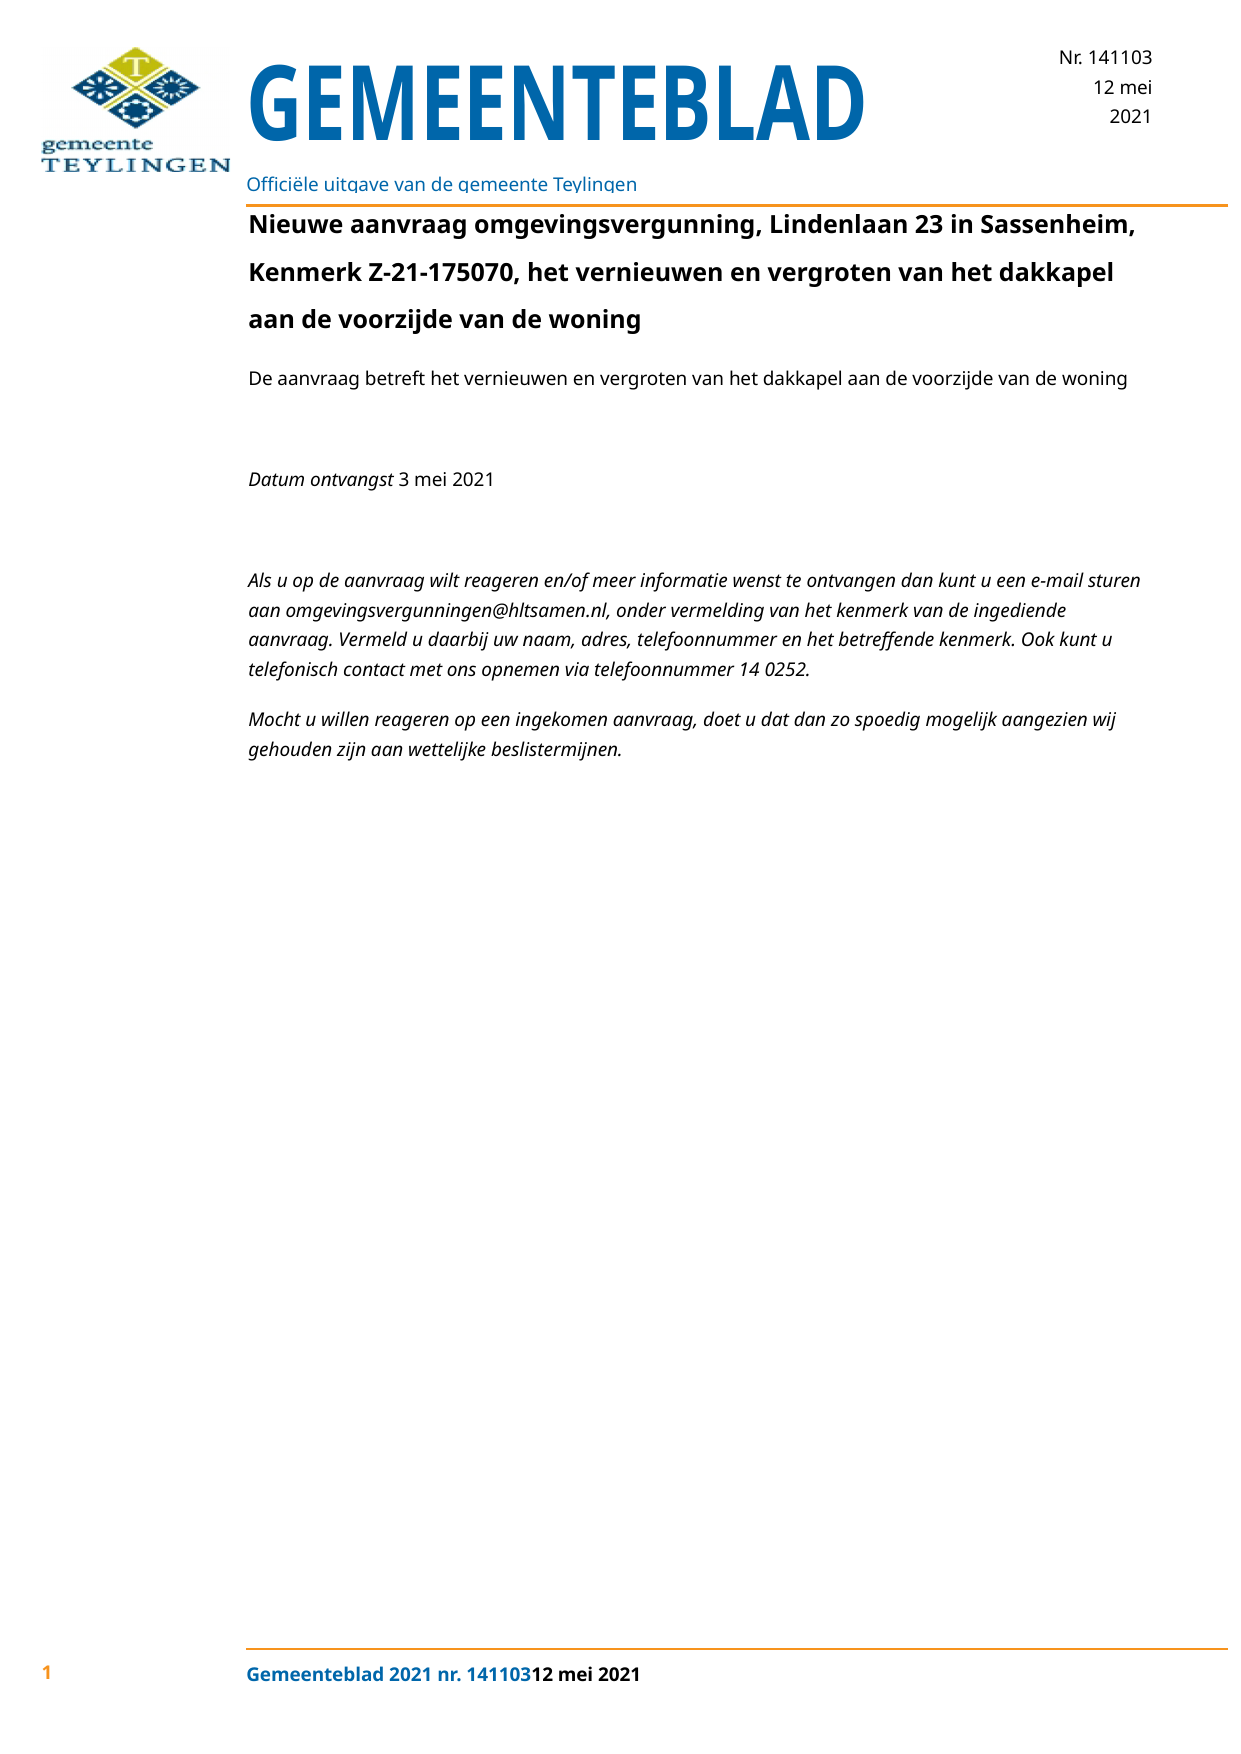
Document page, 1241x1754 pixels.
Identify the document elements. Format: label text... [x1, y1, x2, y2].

text Als u op de aanvraag wilt reageren en/of meer informatie wenst te ontvangen dan kunt u een e-mail sturen aan omgevingsvergunningen@hltsamen.nl, onder vermelding van het kenmerk van de ingediende aanvraag. Vermeld u daarbij uw naam, adres, telefoonnummer en het betreffende kenmerk. Ook kunt u telefonisch contact met ons opnemen via telefoonnummer 14 0252. [248, 567, 1152, 682]
text De aanvraag betreft het vernieuwen en vergroten van het dakkapel aan de voorzijde van de woning [248, 366, 1152, 391]
text Mocht u willen reageren op een ingekomen aanvraag, doet u dat dan zo spoedig mogelijk aangezien wij gehouden zijn aan wettelijke beslistermijnen. [248, 706, 1152, 762]
picture [41, 47, 231, 172]
text Nieuwe aanvraag omgevingsvergunning, Lindenlaan 23 in Sassenheim, Kenmerk Z-21-175070, het vernieuwen en vergroten van het dakkapel aan de voorzijde van de woning [248, 207, 1152, 336]
text Datum ontvangst 3 mei 2021 [248, 466, 1152, 492]
